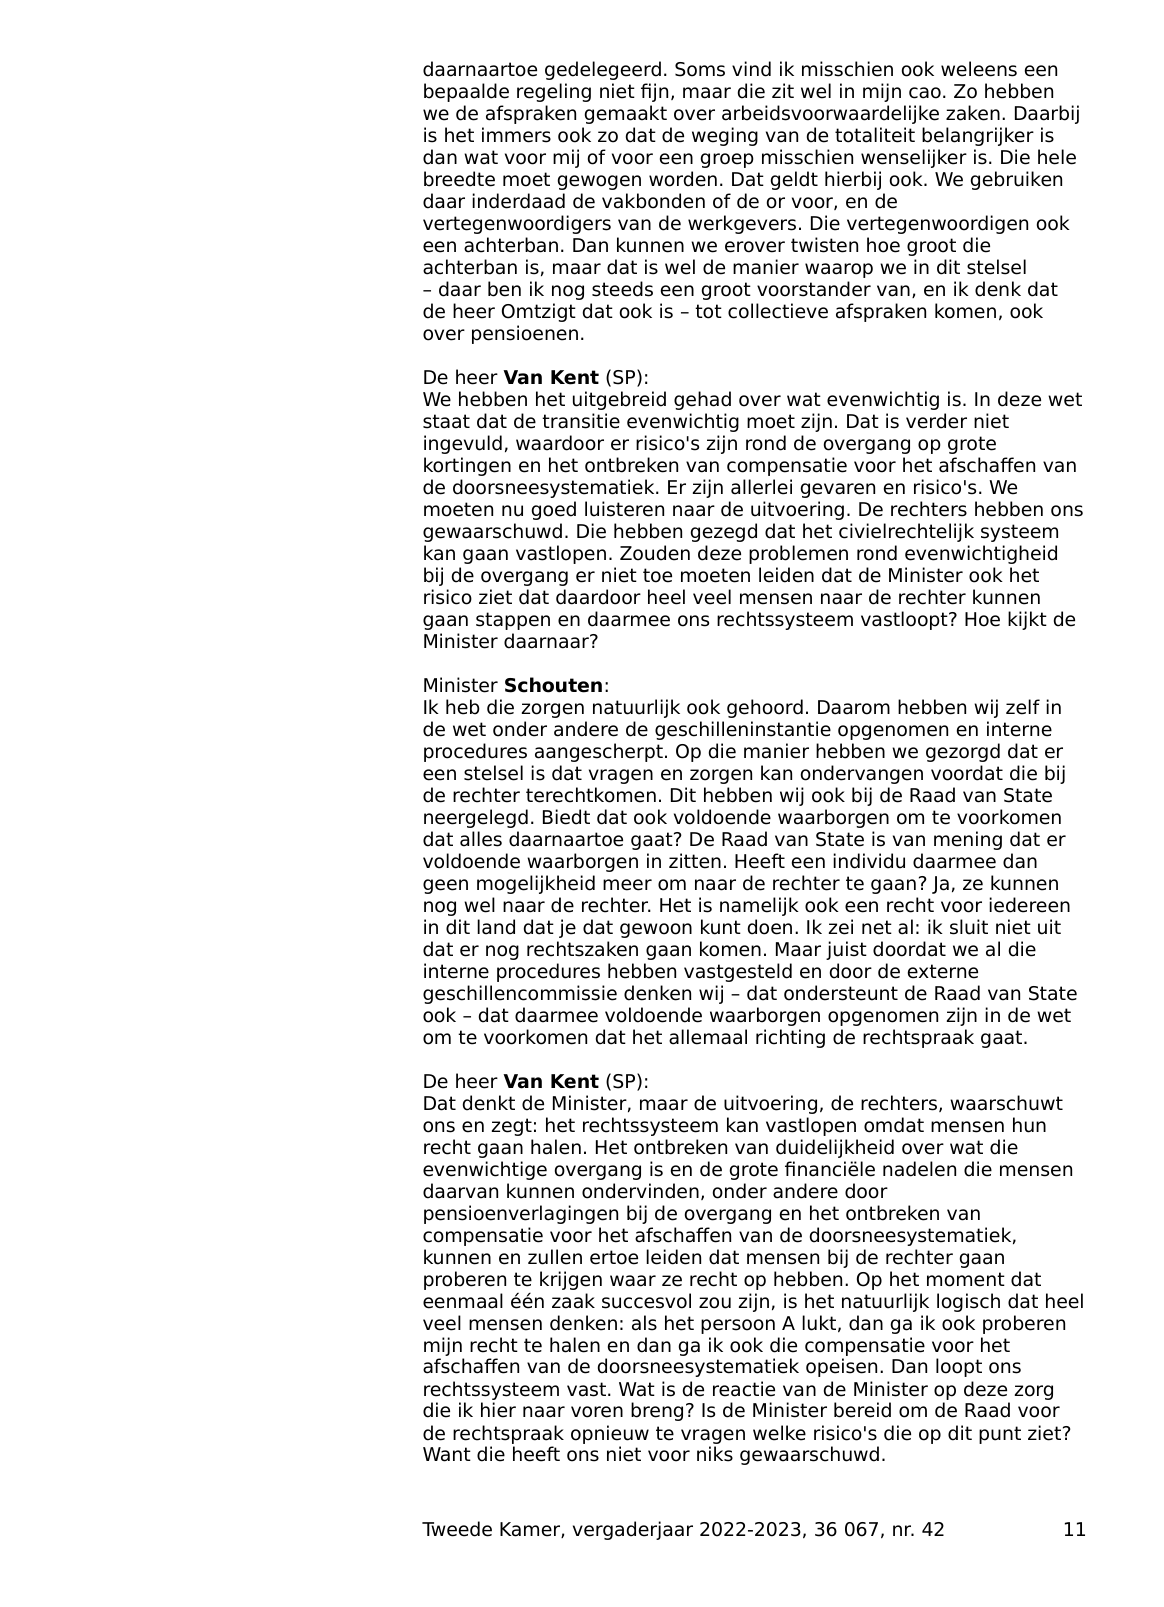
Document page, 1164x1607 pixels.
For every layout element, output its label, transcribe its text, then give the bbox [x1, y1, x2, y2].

text Minister Schouten: [422, 675, 1087, 697]
text daarnaartoe gedelegeerd. Soms vind ik misschien ook weleens een bepaalde regeling niet fijn, maar die zit wel in mijn cao. Zo hebben we de afspraken gemaakt over arbeidsvoorwaardelijke zaken. Daarbij is het immers ook zo dat de weging van de totaliteit belangrijker is dan wat voor mij of voor een groep misschien wenselijker is. Die hele breedte moet gewogen worden. Dat geldt hierbij ook. We gebruiken daar inderdaad de vakbonden of de or voor, en de vertegenwoordigers van de werkgevers. Die vertegenwoordigen ook een achterban. Dan kunnen we erover twisten hoe groot die achterban is, maar dat is wel de manier waarop we in dit stelsel – daar ben ik nog steeds een groot voorstander van, en ik denk dat de heer Omtzigt dat ook is – tot collectieve afspraken komen, ook over pensioenen. [422, 59, 1087, 345]
text De heer Van Kent (SP): [422, 1071, 1087, 1093]
text De heer Van Kent (SP): [422, 367, 1087, 389]
text Dat denkt de Minister, maar de uitvoering, de rechters, waarschuwt ons en zegt: het rechtssysteem kan vastlopen omdat mensen hun recht gaan halen. Het ontbreken van duidelijkheid over wat die evenwichtige overgang is en de grote financiële nadelen die mensen daarvan kunnen ondervinden, onder andere door pensioenverlagingen bij de overgang en het ontbreken van compensatie voor het afschaffen van de doorsneesystematiek, kunnen en zullen ertoe leiden dat mensen bij de rechter gaan proberen te krijgen waar ze recht op hebben. Op het moment dat eenmaal één zaak succesvol zou zijn, is het natuurlijk logisch dat heel veel mensen denken: als het persoon A lukt, dan ga ik ook proberen mijn recht te halen en dan ga ik ook die compensatie voor het afschaffen van de doorsneesystematiek opeisen. Dan loopt ons rechtssysteem vast. Wat is de reactie van de Minister op deze zorg die ik hier naar voren breng? Is de Minister bereid om de Raad voor de rechtspraak opnieuw te vragen welke risico's die op dit punt ziet? Want die heeft ons niet voor niks gewaarschuwd. [422, 1093, 1087, 1466]
text We hebben het uitgebreid gehad over wat evenwichtig is. In deze wet staat dat de transitie evenwichtig moet zijn. Dat is verder niet ingevuld, waardoor er risico's zijn rond de overgang op grote kortingen en het ontbreken van compensatie voor het afschaffen van de doorsneesystematiek. Er zijn allerlei gevaren en risico's. We moeten nu goed luisteren naar de uitvoering. De rechters hebben ons gewaarschuwd. Die hebben gezegd dat het civielrechtelijk systeem kan gaan vastlopen. Zouden deze problemen rond evenwichtigheid bij de overgang er niet toe moeten leiden dat de Minister ook het risico ziet dat daardoor heel veel mensen naar de rechter kunnen gaan stappen en daarmee ons rechtssysteem vastloopt? Hoe kijkt de Minister daarnaar? [422, 389, 1087, 653]
text Ik heb die zorgen natuurlijk ook gehoord. Daarom hebben wij zelf in de wet onder andere de geschilleninstantie opgenomen en interne procedures aangescherpt. Op die manier hebben we gezorgd dat er een stelsel is dat vragen en zorgen kan ondervangen voordat die bij de rechter terechtkomen. Dit hebben wij ook bij de Raad van State neergelegd. Biedt dat ook voldoende waarborgen om te voorkomen dat alles daarnaartoe gaat? De Raad van State is van mening dat er voldoende waarborgen in zitten. Heeft een individu daarmee dan geen mogelijkheid meer om naar de rechter te gaan? Ja, ze kunnen nog wel naar de rechter. Het is namelijk ook een recht voor iedereen in dit land dat je dat gewoon kunt doen. Ik zei net al: ik sluit niet uit dat er nog rechtszaken gaan komen. Maar juist doordat we al die interne procedures hebben vastgesteld en door de externe geschillencommissie denken wij – dat ondersteunt de Raad van State ook – dat daarmee voldoende waarborgen opgenomen zijn in de wet om te voorkomen dat het allemaal richting de rechtspraak gaat. [422, 697, 1087, 1048]
